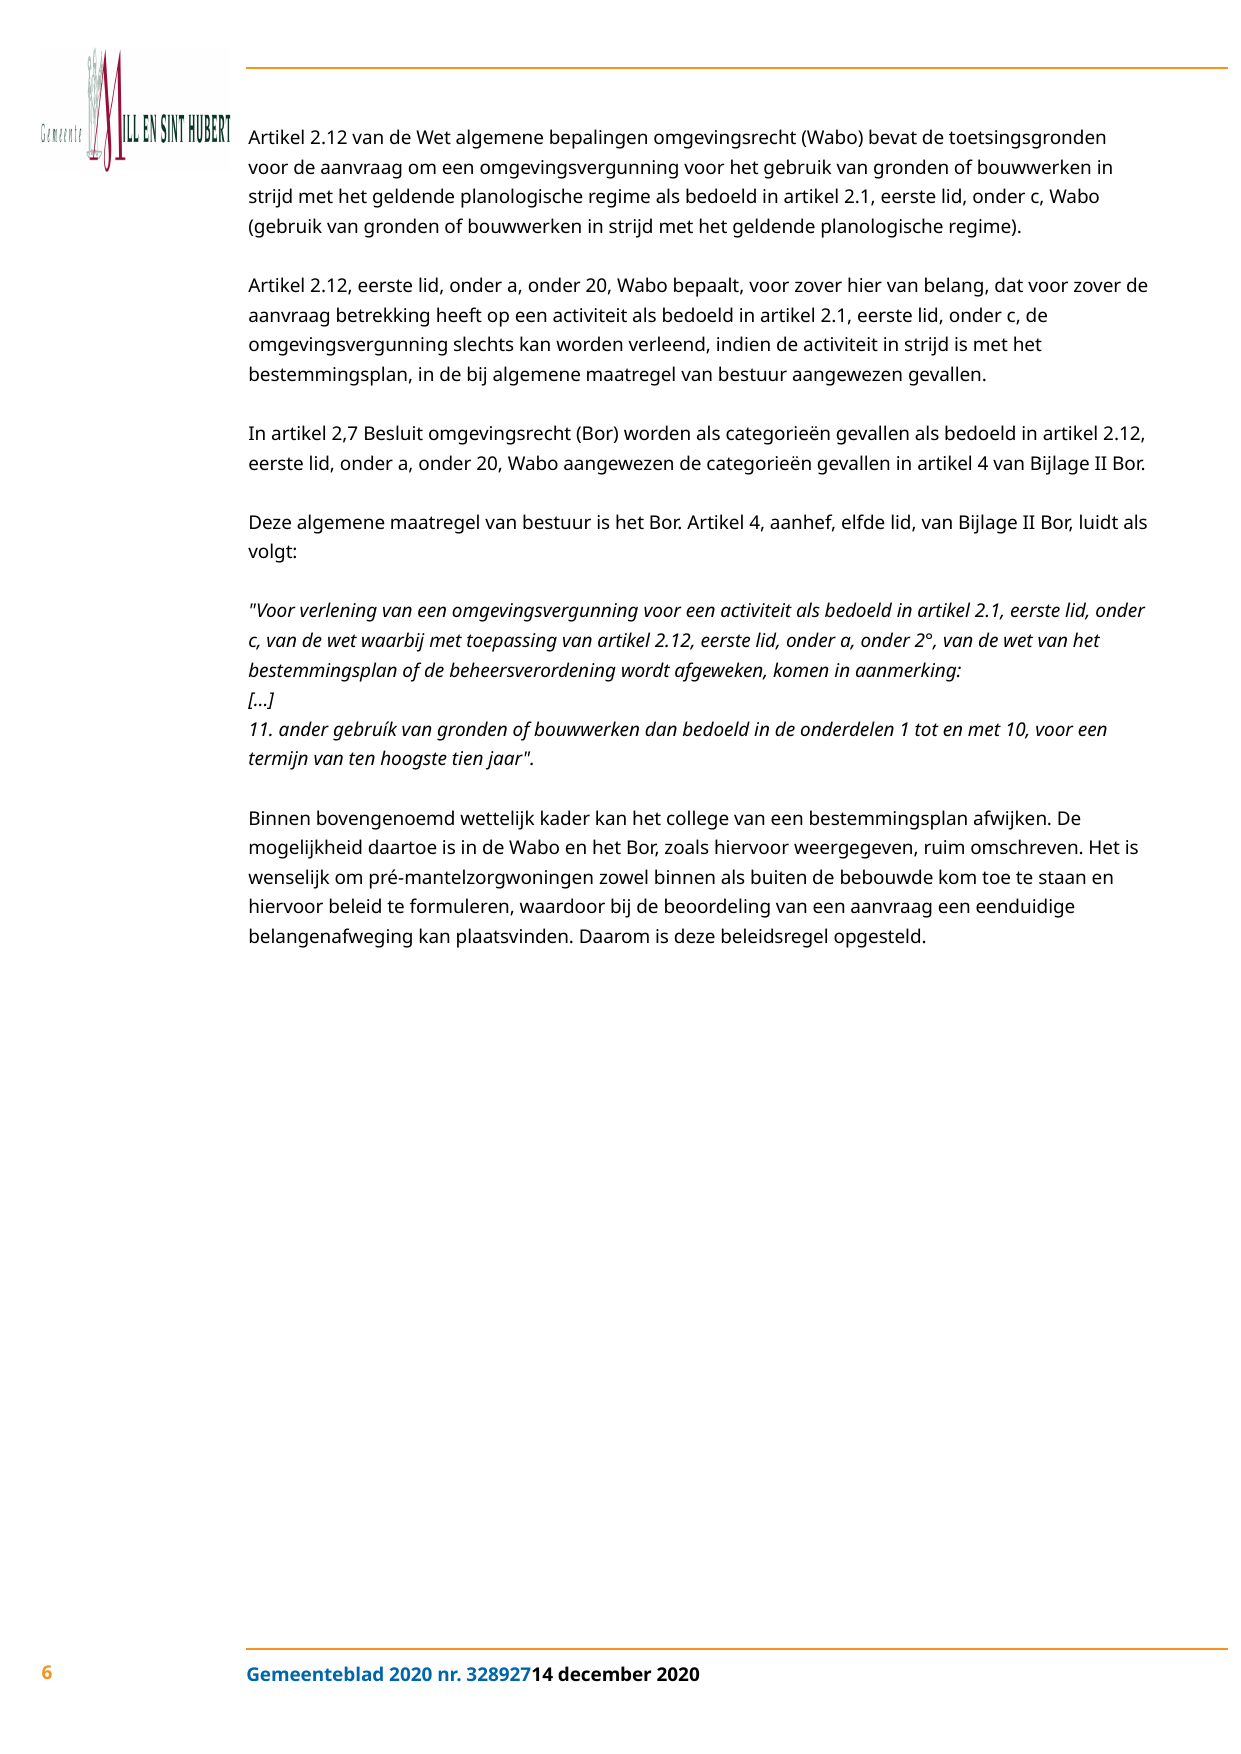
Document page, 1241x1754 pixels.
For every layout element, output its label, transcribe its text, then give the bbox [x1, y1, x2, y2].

text Deze algemene maatregel van bestuur is het Bor. Artikel 4, aanhef, elfde lid, van Bijlage II Bor, luidt als volgt: [248, 509, 1152, 564]
text 11. ander gebruík van gronden of bouwwerken dan bedoeld in de onderdelen 1 tot en met 10, voor een termijn van ten hoogste tien jaar". [248, 716, 1152, 771]
picture [41, 47, 231, 172]
text In artikel 2,7 Besluit omgevingsrecht (Bor) worden als categorieën gevallen als bedoeld in artikel 2.12, eerste lid, onder a, onder 20, Wabo aangewezen de categorieën gevallen in artikel 4 van Bijlage II Bor. [248, 420, 1152, 476]
text Binnen bovengenoemd wettelijk kader kan het college van een bestemmingsplan afwijken. De mogelijkheid daartoe is in de Wabo en het Bor, zoals hiervoor weergegeven, ruim omschreven. Het is wenselijk om pré-mantelzorgwoningen zowel binnen als buiten de bebouwde kom toe te staan en hiervoor beleid te formuleren, waardoor bij de beoordeling van een aanvraag een eenduidige belangenafweging kan plaatsvinden. Daarom is deze beleidsregel opgesteld. [248, 805, 1152, 949]
text […] [248, 686, 1152, 712]
text Artikel 2.12, eerste lid, onder a, onder 20, Wabo bepaalt, voor zover hier van belang, dat voor zover de aanvraag betrekking heeft op een activiteit als bedoeld in artikel 2.1, eerste lid, onder c, de omgevingsvergunning slechts kan worden verleend, indien de activiteit in strijd is met het bestemmingsplan, in de bij algemene maatregel van bestuur aangewezen gevallen. [248, 272, 1152, 387]
text Artikel 2.12 van de Wet algemene bepalingen omgevingsrecht (Wabo) bevat de toetsingsgronden voor de aanvraag om een omgevingsvergunning voor het gebruik van gronden of bouwwerken in strijd met het geldende planologische regime als bedoeld in artikel 2.1, eerste lid, onder c, Wabo (gebruik van gronden of bouwwerken in strijd met het geldende planologische regime). [248, 124, 1152, 239]
text "Voor verlening van een omgevingsvergunning voor een activiteit als bedoeld in artikel 2.1, eerste lid, onder c, van de wet waarbij met toepassing van artikel 2.12, eerste lid, onder a, onder 2°, van de wet van het bestemmingsplan of de beheersverordening wordt afgeweken, komen in aanmerking: [248, 598, 1152, 683]
